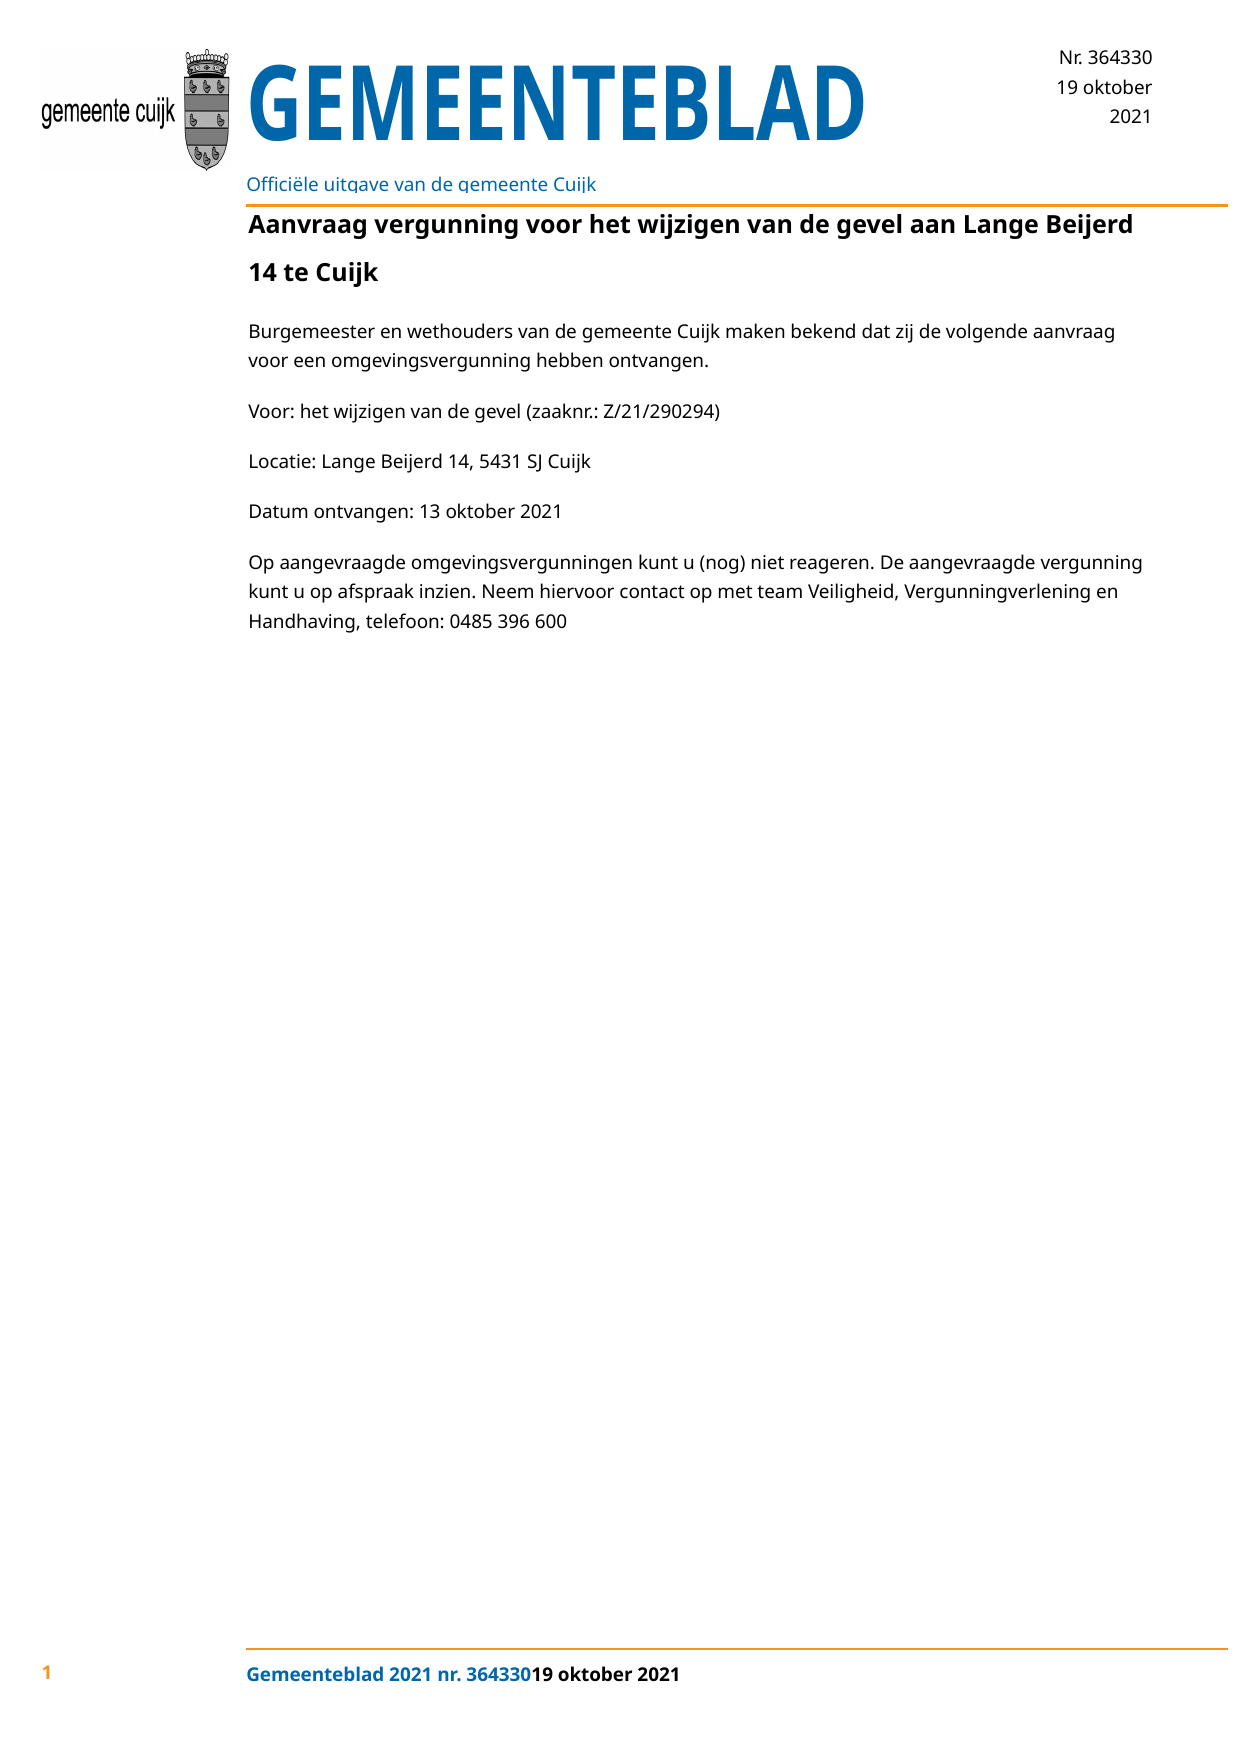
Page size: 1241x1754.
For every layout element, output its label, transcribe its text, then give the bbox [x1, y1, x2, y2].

text Datum ontvangen: 13 oktober 2021 [248, 499, 1152, 524]
text Aanvraag vergunning voor het wijzigen van de gevel aan Lange Beijerd 14 te Cuijk [248, 207, 1152, 288]
text Locatie: Lange Beijerd 14, 5431 SJ Cuijk [248, 448, 1152, 474]
text Voor: het wijzigen van de gevel (zaaknr.: Z/21/290294) [248, 398, 1152, 424]
text Op aangevraagde omgevingsvergunningen kunt u (nog) niet reageren. De aangevraagde vergunning kunt u op afspraak inzien. Neem hiervoor contact op met team Veiligheid, Vergunningverlening en Handhaving, telefoon: 0485 396 600 [248, 549, 1152, 634]
text Burgemeester en wethouders van de gemeente Cuijk maken bekend dat zij de volgende aanvraag voor een omgevingsvergunning hebben ontvangen. [248, 318, 1152, 373]
picture [41, 47, 231, 172]
